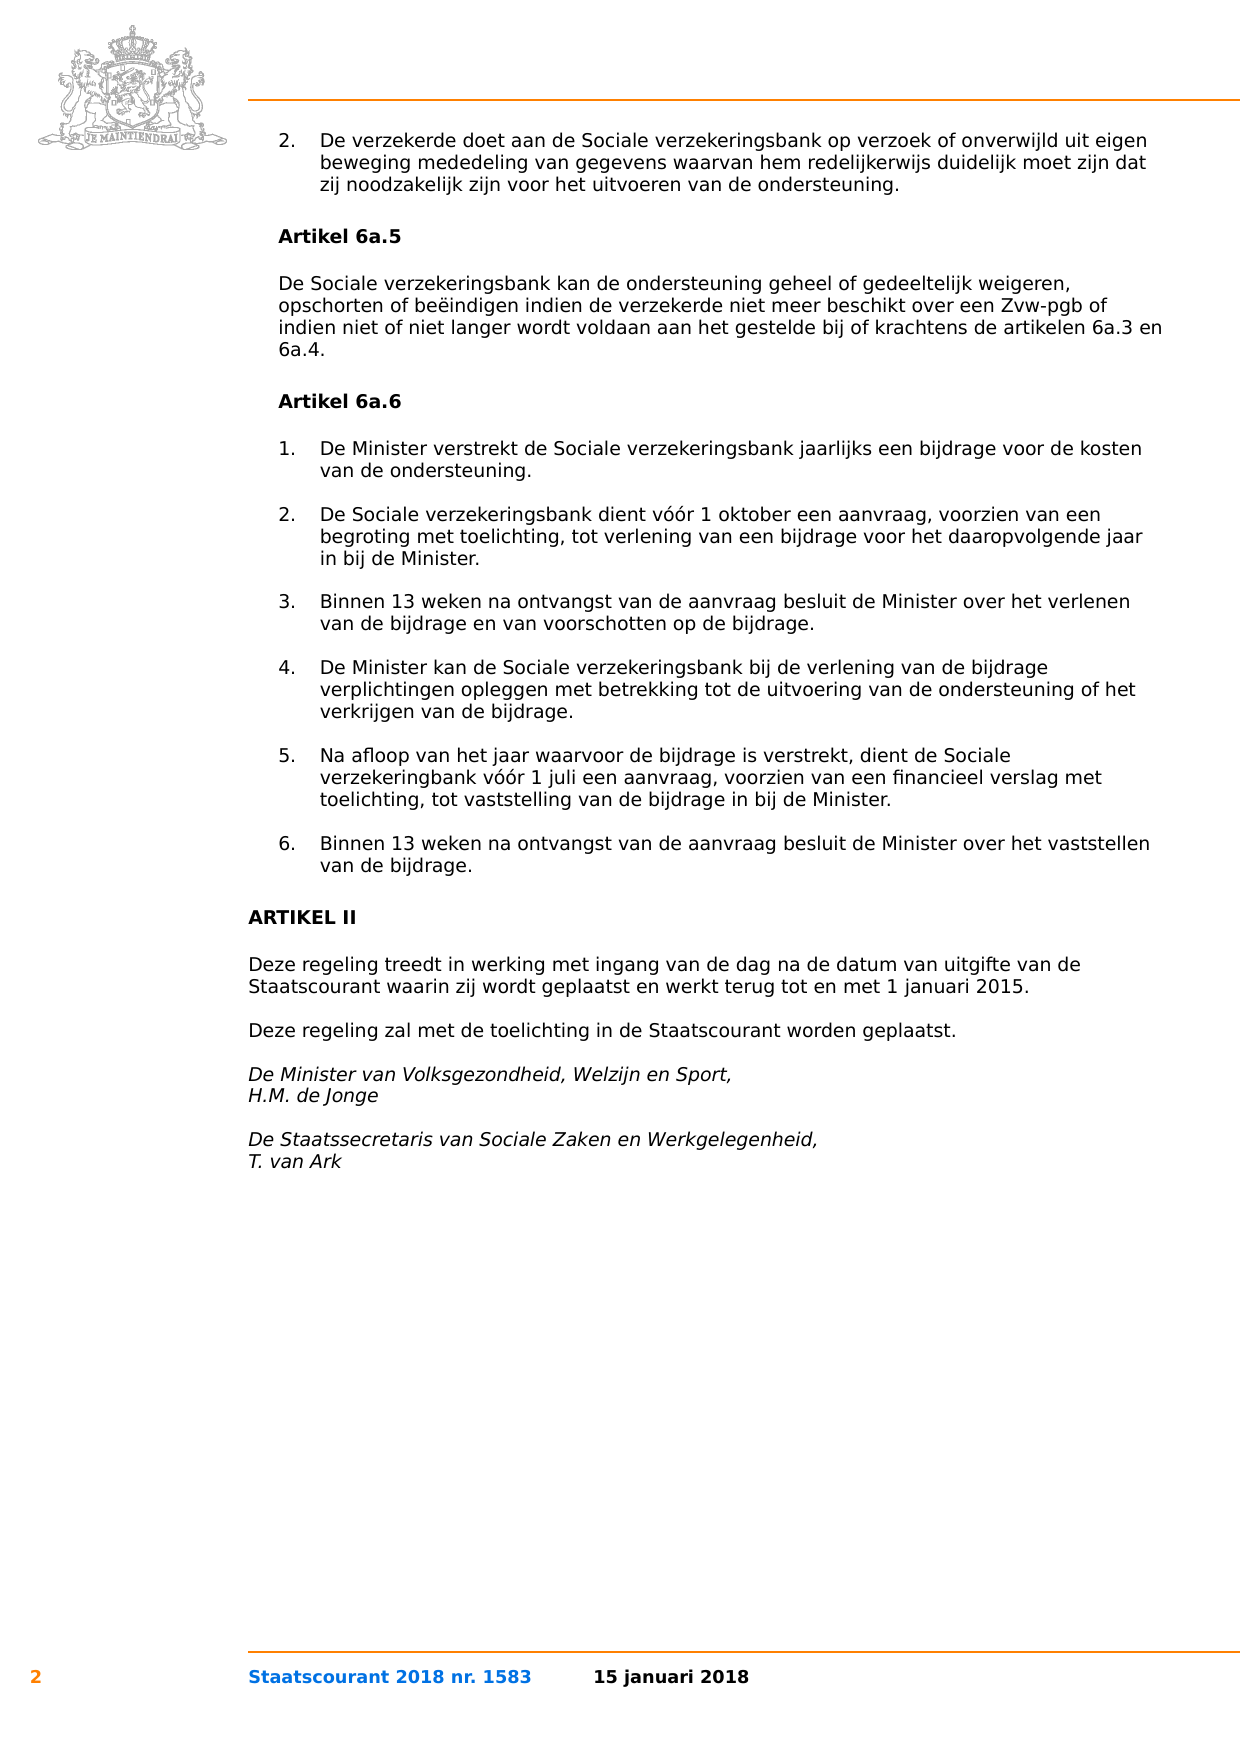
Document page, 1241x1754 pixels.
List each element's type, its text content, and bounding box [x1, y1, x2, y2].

text De Minister van Volksgezondheid, Welzijn en Sport, H.M. de Jonge [248, 1063, 1163, 1107]
text 5. Na afloop van het jaar waarvoor de bijdrage is verstrekt, dient de Sociale verzekeringbank vóór 1 juli een aanvraag, voorzien van een financieel verslag met toelichting, tot vaststelling van de bijdrage in bij de Minister. [278, 745, 1163, 811]
text 2. De verzekerde doet aan de Sociale verzekeringsbank op verzoek of onverwijld uit eigen beweging mededeling van gegevens waarvan hem redelijkerwijs duidelijk moet zijn dat zij noodzakelijk zijn voor het uitvoeren van de ondersteuning. [278, 130, 1163, 196]
text De Sociale verzekeringsbank kan de ondersteuning geheel of gedeeltelijk weigeren, opschorten of beëindigen indien de verzekerde niet meer beschikt over een Zvw-pgb of indien niet of niet langer wordt voldaan aan het gestelde bij of krachtens de artikelen 6a.3 en 6a.4. [278, 273, 1163, 361]
text 3. Binnen 13 weken na ontvangst van de aanvraag besluit de Minister over het verlenen van de bijdrage en van voorschotten op de bijdrage. [278, 591, 1163, 635]
text Deze regeling zal met de toelichting in de Staatscourant worden geplaatst. [248, 1019, 1163, 1042]
picture [38, 25, 227, 150]
text 4. De Minister kan de Sociale verzekeringsbank bij de verlening van de bijdrage verplichtingen opleggen met betrekking tot de uitvoering van de ondersteuning of het verkrijgen van de bijdrage. [278, 657, 1163, 723]
text 6. Binnen 13 weken na ontvangst van de aanvraag besluit de Minister over het vaststellen van de bijdrage. [278, 833, 1163, 877]
subtitle Artikel 6a.6 [278, 391, 1163, 413]
text Deze regeling treedt in werking met ingang van de dag na de datum van uitgifte van de Staatscourant waarin zij wordt geplaatst en werkt terug tot en met 1 januari 2015. [248, 954, 1163, 998]
subtitle ARTIKEL II [248, 907, 1163, 929]
text 2. De Sociale verzekeringsbank dient vóór 1 oktober een aanvraag, voorzien van een begroting met toelichting, tot verlening van een bijdrage voor het daaropvolgende jaar in bij de Minister. [278, 503, 1163, 569]
subtitle Artikel 6a.5 [278, 226, 1163, 248]
text 1. De Minister verstrekt de Sociale verzekeringsbank jaarlijks een bijdrage voor de kosten van de ondersteuning. [278, 438, 1163, 482]
text De Staatssecretaris van Sociale Zaken en Werkgelegenheid, T. van Ark [248, 1129, 1163, 1173]
